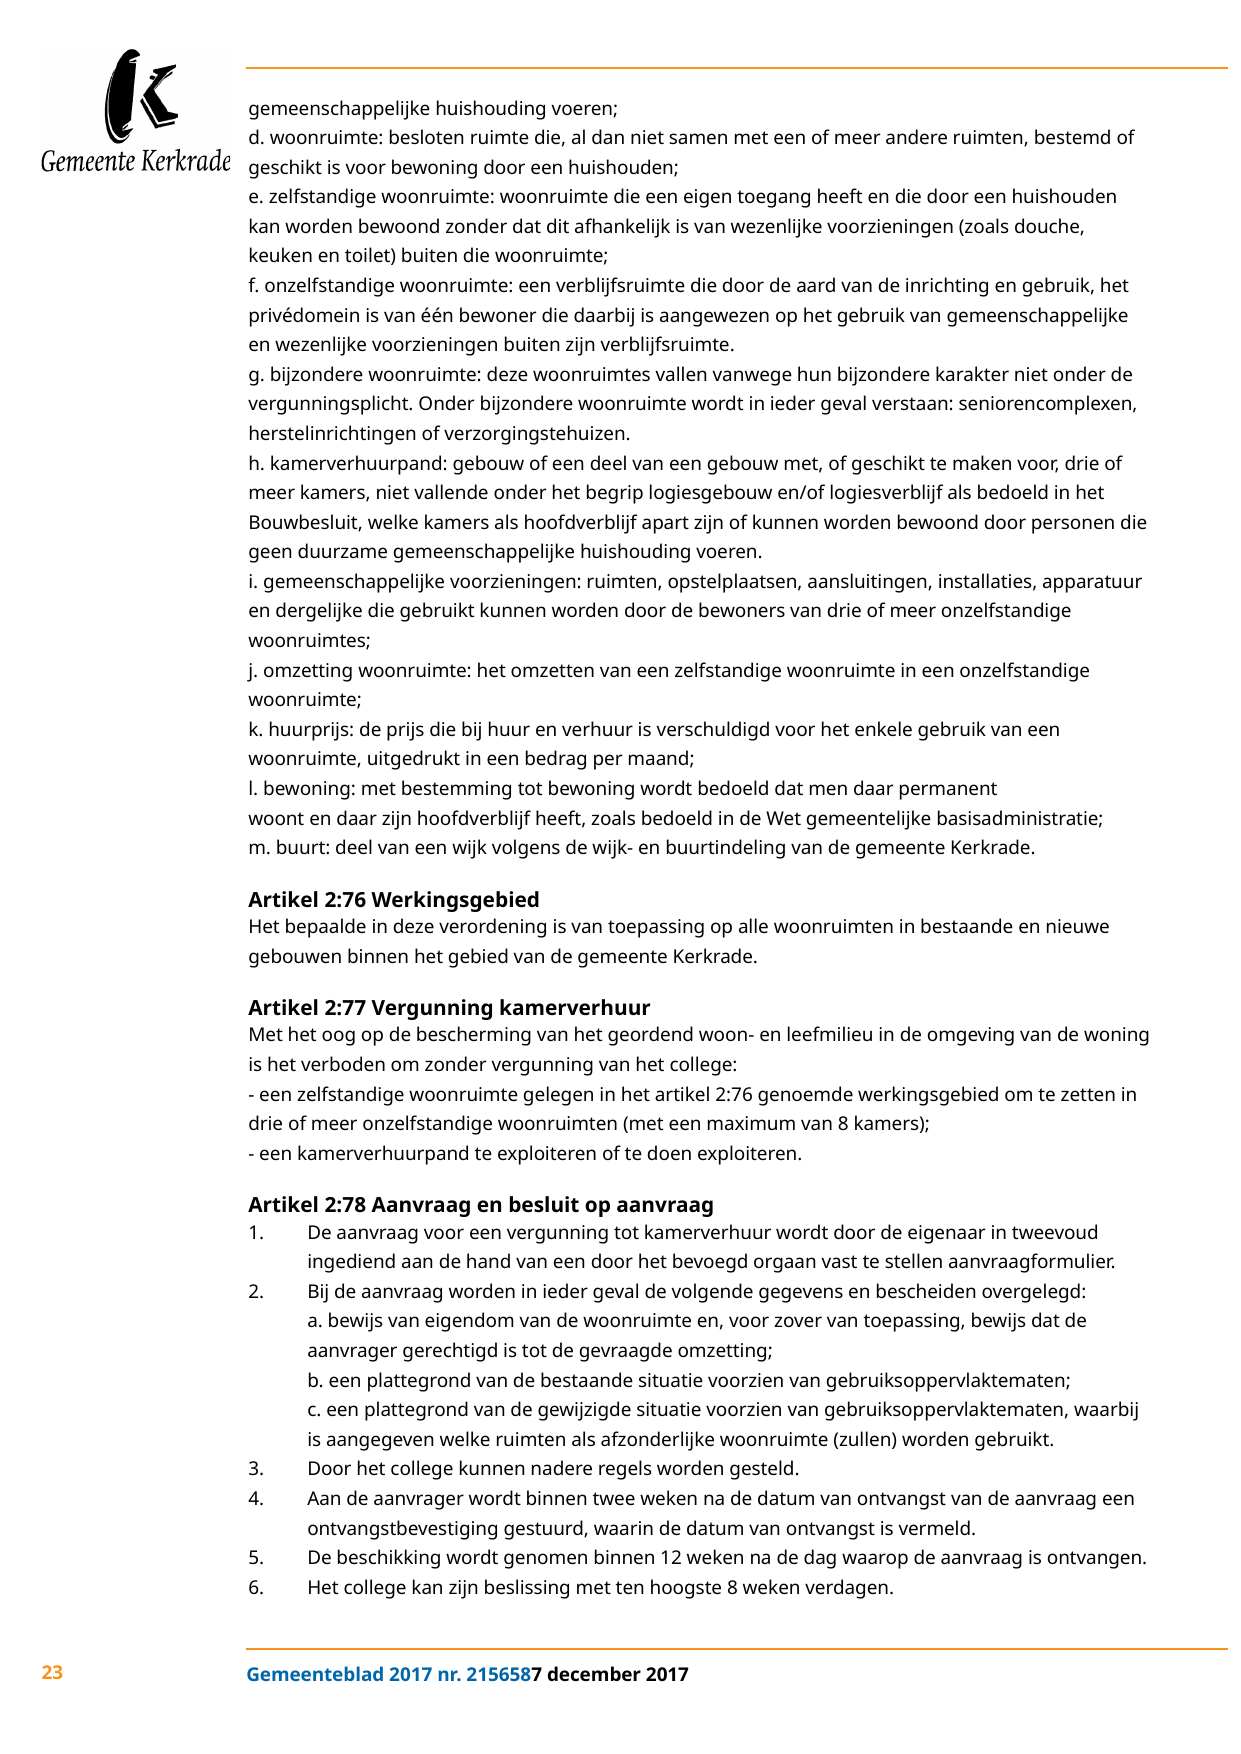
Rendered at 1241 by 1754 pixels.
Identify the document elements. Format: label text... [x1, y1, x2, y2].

text g. bijzondere woonruimte: deze woonruimtes vallen vanwege hun bijzondere karakter niet onder de vergunningsplicht. Onder bijzondere woonruimte wordt in ieder geval verstaan: seniorencomplexen, herstelinrichtingen of verzorgingstehuizen. [248, 361, 1152, 446]
text gemeenschappelijke huishouding voeren; [248, 95, 1152, 121]
picture [41, 47, 231, 172]
text Artikel 2:77 Vergunning kamerverhuur [248, 993, 1152, 1022]
text f. onzelfstandige woonruimte: een verblijfsruimte die door de aard van de inrichting en gebruik, het privédomein is van één bewoner die daarbij is aangewezen op het gebruik van gemeenschappelijke en wezenlijke voorzieningen buiten zijn verblijfsruimte. [248, 272, 1152, 357]
text h. kamerverhuurpand: gebouw of een deel van een gebouw met, of geschikt te maken voor, drie of meer kamers, niet vallende onder het begrip logiesgebouw en/of logiesverblijf als bedoeld in het Bouwbesluit, welke kamers als hoofdverblijf apart zijn of kunnen worden bewoond door personen die geen duurzame gemeenschappelijke huishouding voeren. [248, 450, 1152, 564]
text j. omzetting woonruimte: het omzetten van een zelfstandige woonruimte in een onzelfstandige woonruimte; [248, 657, 1152, 712]
text i. gemeenschappelijke voorzieningen: ruimten, opstelplaatsen, aansluitingen, installaties, apparatuur en dergelijke die gebruikt kunnen worden door de bewoners van drie of meer onzelfstandige woonruimtes; [248, 568, 1152, 653]
text - een kamerverhuurpand te exploiteren of te doen exploiteren. [248, 1140, 1152, 1166]
text - een zelfstandige woonruimte gelegen in het artikel 2:76 genoemde werkingsgebied om te zetten in drie of meer onzelfstandige woonruimten (met een maximum van 8 kamers); [248, 1081, 1152, 1136]
list Het college kan zijn beslissing met ten hoogste 8 weken verdagen. [248, 1574, 1152, 1599]
list a. bewijs van eigendom van de woonruimte en, voor zover van toepassing, bewijs dat de aanvrager gerechtigd is tot de gevraagde omzetting; [248, 1308, 1152, 1363]
text Het bepaalde in deze verordening is van toepassing op alle woonruimten in bestaande en nieuwe gebouwen binnen het gebied van de gemeente Kerkrade. [248, 913, 1152, 968]
list Door het college kunnen nadere regels worden gesteld. [248, 1456, 1152, 1481]
text l. bewoning: met bestemming tot bewoning wordt bedoeld dat men daar permanent [248, 775, 1152, 801]
text Met het oog op de bescherming van het geordend woon- en leefmilieu in de omgeving van de woning is het verboden om zonder vergunning van het college: [248, 1022, 1152, 1077]
text woont en daar zijn hoofdverblijf heeft, zoals bedoeld in de Wet gemeentelijke basisadministratie; [248, 805, 1152, 831]
list b. een plattegrond van de bestaande situatie voorzien van gebruiksoppervlaktematen; [248, 1367, 1152, 1392]
text d. woonruimte: besloten ruimte die, al dan niet samen met een of meer andere ruimten, bestemd of geschikt is voor bewoning door een huishouden; [248, 124, 1152, 180]
list Aan de aanvrager wordt binnen twee weken na de datum van ontvangst van de aanvraag een ontvangstbevestiging gestuurd, waarin de datum van ontvangst is vermeld. [248, 1485, 1152, 1540]
list De beschikking wordt genomen binnen 12 weken na de dag waarop de aanvraag is ontvangen. [248, 1544, 1152, 1570]
text m. buurt: deel van een wijk volgens de wijk- en buurtindeling van de gemeente Kerkrade. [248, 834, 1152, 860]
list Bij de aanvraag worden in ieder geval de volgende gegevens en bescheiden overgelegd: [248, 1278, 1152, 1304]
text e. zelfstandige woonruimte: woonruimte die een eigen toegang heeft en die door een huishouden kan worden bewoond zonder dat dit afhankelijk is van wezenlijke voorzieningen (zoals douche, keuken en toilet) buiten die woonruimte; [248, 183, 1152, 268]
text Artikel 2:76 Werkingsgebied [248, 885, 1152, 913]
list De aanvraag voor een vergunning tot kamerverhuur wordt door de eigenaar in tweevoud ingediend aan de hand van een door het bevoegd orgaan vast te stellen aanvraagformulier. [248, 1219, 1152, 1274]
text k. huurprijs: de prijs die bij huur en verhuur is verschuldigd voor het enkele gebruik van een woonruimte, uitgedrukt in een bedrag per maand; [248, 716, 1152, 771]
list c. een plattegrond van de gewijzigde situatie voorzien van gebruiksoppervlaktematen, waarbij is aangegeven welke ruimten als afzonderlijke woonruimte (zullen) worden gebruikt. [248, 1396, 1152, 1452]
text Artikel 2:78 Aanvraag en besluit op aanvraag [248, 1190, 1152, 1219]
